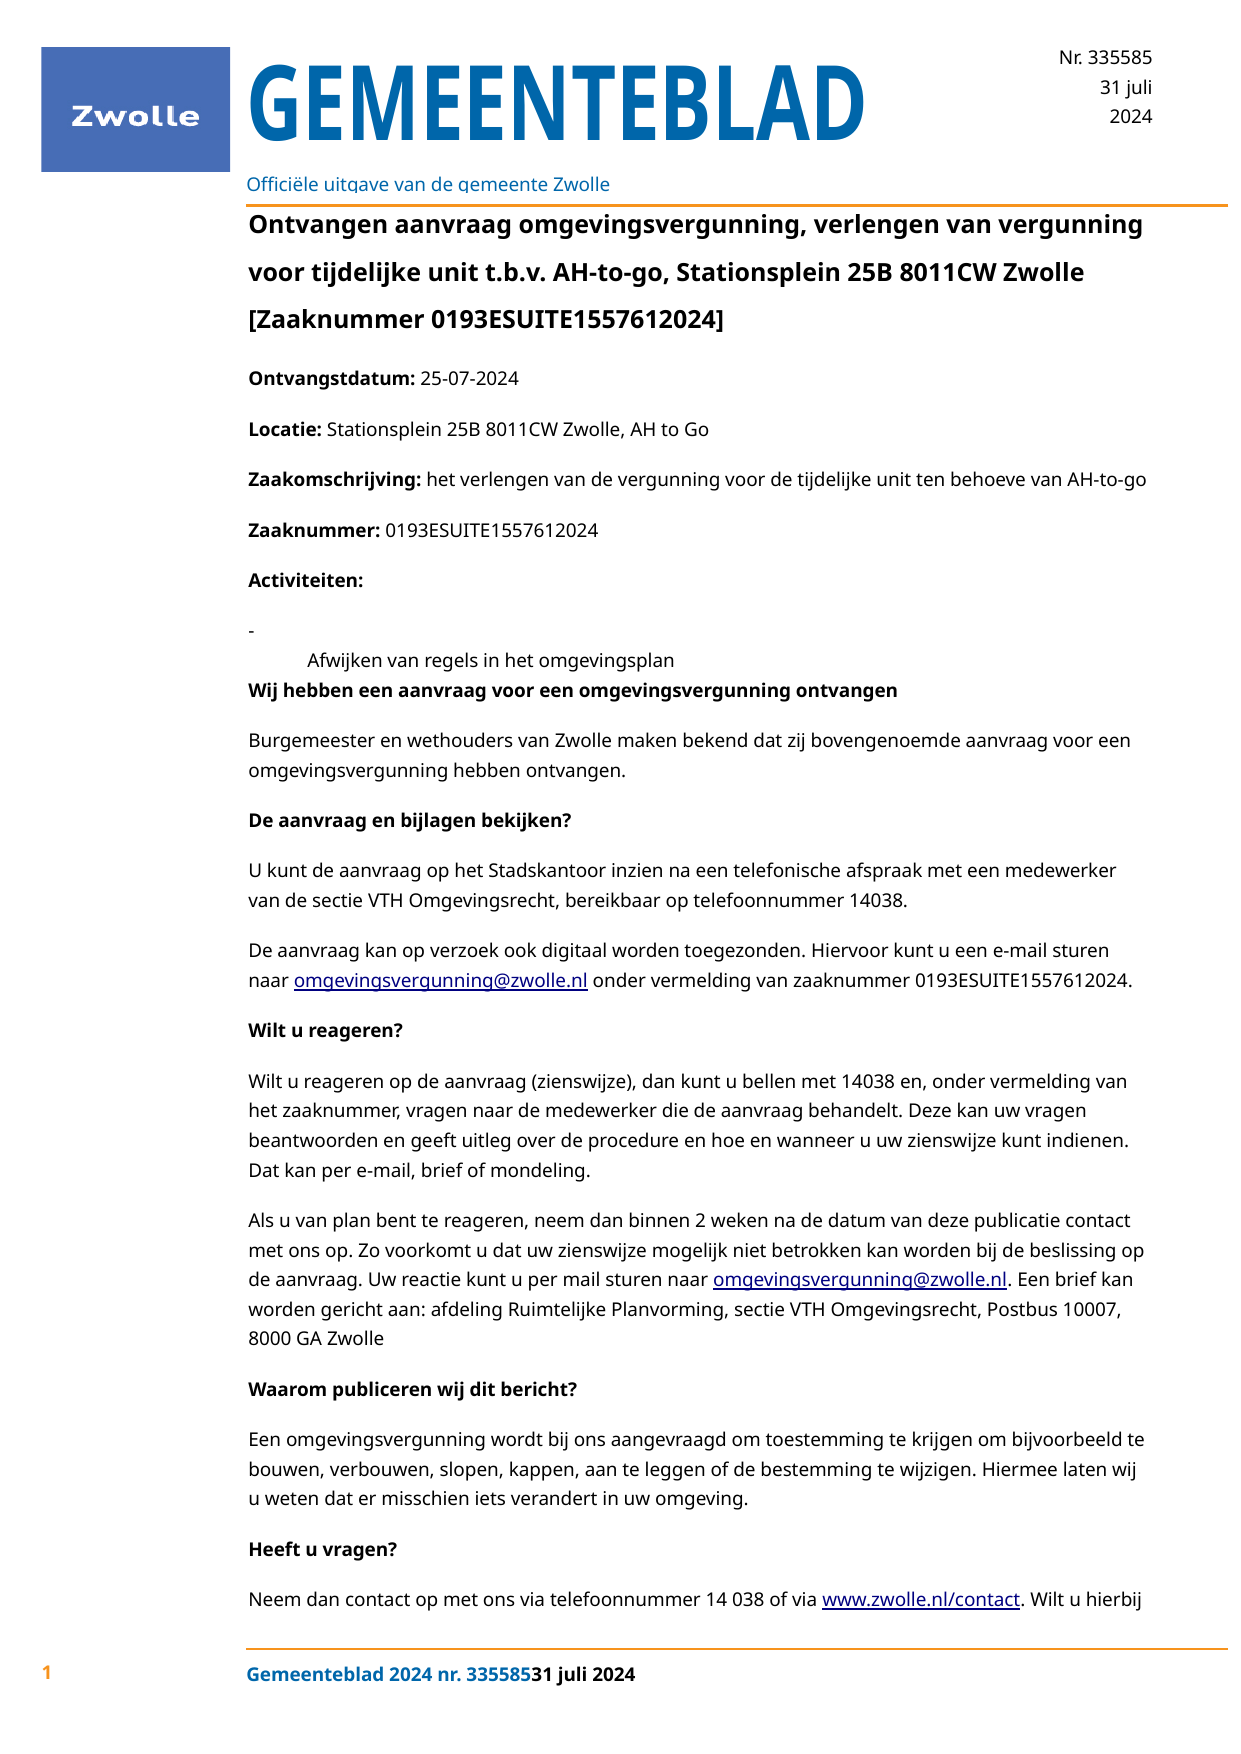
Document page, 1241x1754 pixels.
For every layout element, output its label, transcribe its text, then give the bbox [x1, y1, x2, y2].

text Wilt u reageren op de aanvraag (zienswijze), dan kunt u bellen met 14038 en, onder vermelding van het zaaknummer, vragen naar de medewerker die de aanvraag behandelt. Deze kan uw vragen beantwoorden en geeft uitleg over de procedure en hoe en wanneer u uw zienswijze kunt indienen. Dat kan per e-mail, brief of mondeling. [248, 1068, 1152, 1182]
text Locatie: Stationsplein 25B 8011CW Zwolle, AH to Go [248, 416, 1152, 442]
text Zaaknummer: 0193ESUITE1557612024 [248, 517, 1152, 542]
text Ontvangstdatum: 25-07-2024 [248, 366, 1152, 391]
text Zaakomschrijving: het verlengen van de vergunning voor de tijdelijke unit ten behoeve van AH-to-go [248, 466, 1152, 492]
text Activiteiten: [248, 567, 1152, 593]
text Wij hebben een aanvraag voor een omgevingsvergunning ontvangen [248, 677, 1152, 702]
text De aanvraag en bijlagen bekijken? [248, 807, 1152, 833]
text Een omgevingsvergunning wordt bij ons aangevraagd om toestemming te krijgen om bijvoorbeeld te bouwen, verbouwen, slopen, kappen, aan te leggen of de bestemming te wijzigen. Hiermee laten wij u weten dat er misschien iets verandert in uw omgeving. [248, 1426, 1152, 1511]
text Waarom publiceren wij dit bericht? [248, 1376, 1152, 1402]
text Neem dan contact op met ons via telefoonnummer 14 038 of via www.zwolle.nl/contact. Wilt u hierbij [248, 1586, 1152, 1612]
text Wilt u reageren? [248, 1018, 1152, 1043]
text Ontvangen aanvraag omgevingsvergunning, verlengen van vergunning voor tijdelijke unit t.b.v. AH-to-go, Stationsplein 25B 8011CW Zwolle [Zaaknummer 0193ESUITE1557612024] [248, 207, 1152, 336]
text Burgemeester en wethouders van Zwolle maken bekend dat zij bovengenoemde aanvraag voor een omgevingsvergunning hebben ontvangen. [248, 727, 1152, 782]
list Afwijken van regels in het omgevingsplan [248, 647, 1152, 673]
picture [41, 47, 231, 172]
text De aanvraag kan op verzoek ook digitaal worden toegezonden. Hiervoor kunt u een e-mail sturen naar omgevingsvergunning@zwolle.nl onder vermelding van zaaknummer 0193ESUITE1557612024. [248, 938, 1152, 993]
text U kunt de aanvraag op het Stadskantoor inzien na een telefonische afspraak met een medewerker van de sectie VTH Omgevingsrecht, bereikbaar op telefoonnummer 14038. [248, 858, 1152, 913]
text Als u van plan bent te reageren, neem dan binnen 2 weken na de datum van deze publicatie contact met ons op. Zo voorkomt u dat uw zienswijze mogelijk niet betrokken kan worden bij de beslissing op de aanvraag. Uw reactie kunt u per mail sturen naar omgevingsvergunning@zwolle.nl. Een brief kan worden gericht aan: afdeling Ruimtelijke Planvorming, sectie VTH Omgevingsrecht, Postbus 10007, 8000 GA Zwolle [248, 1207, 1152, 1351]
text Heeft u vragen? [248, 1536, 1152, 1562]
